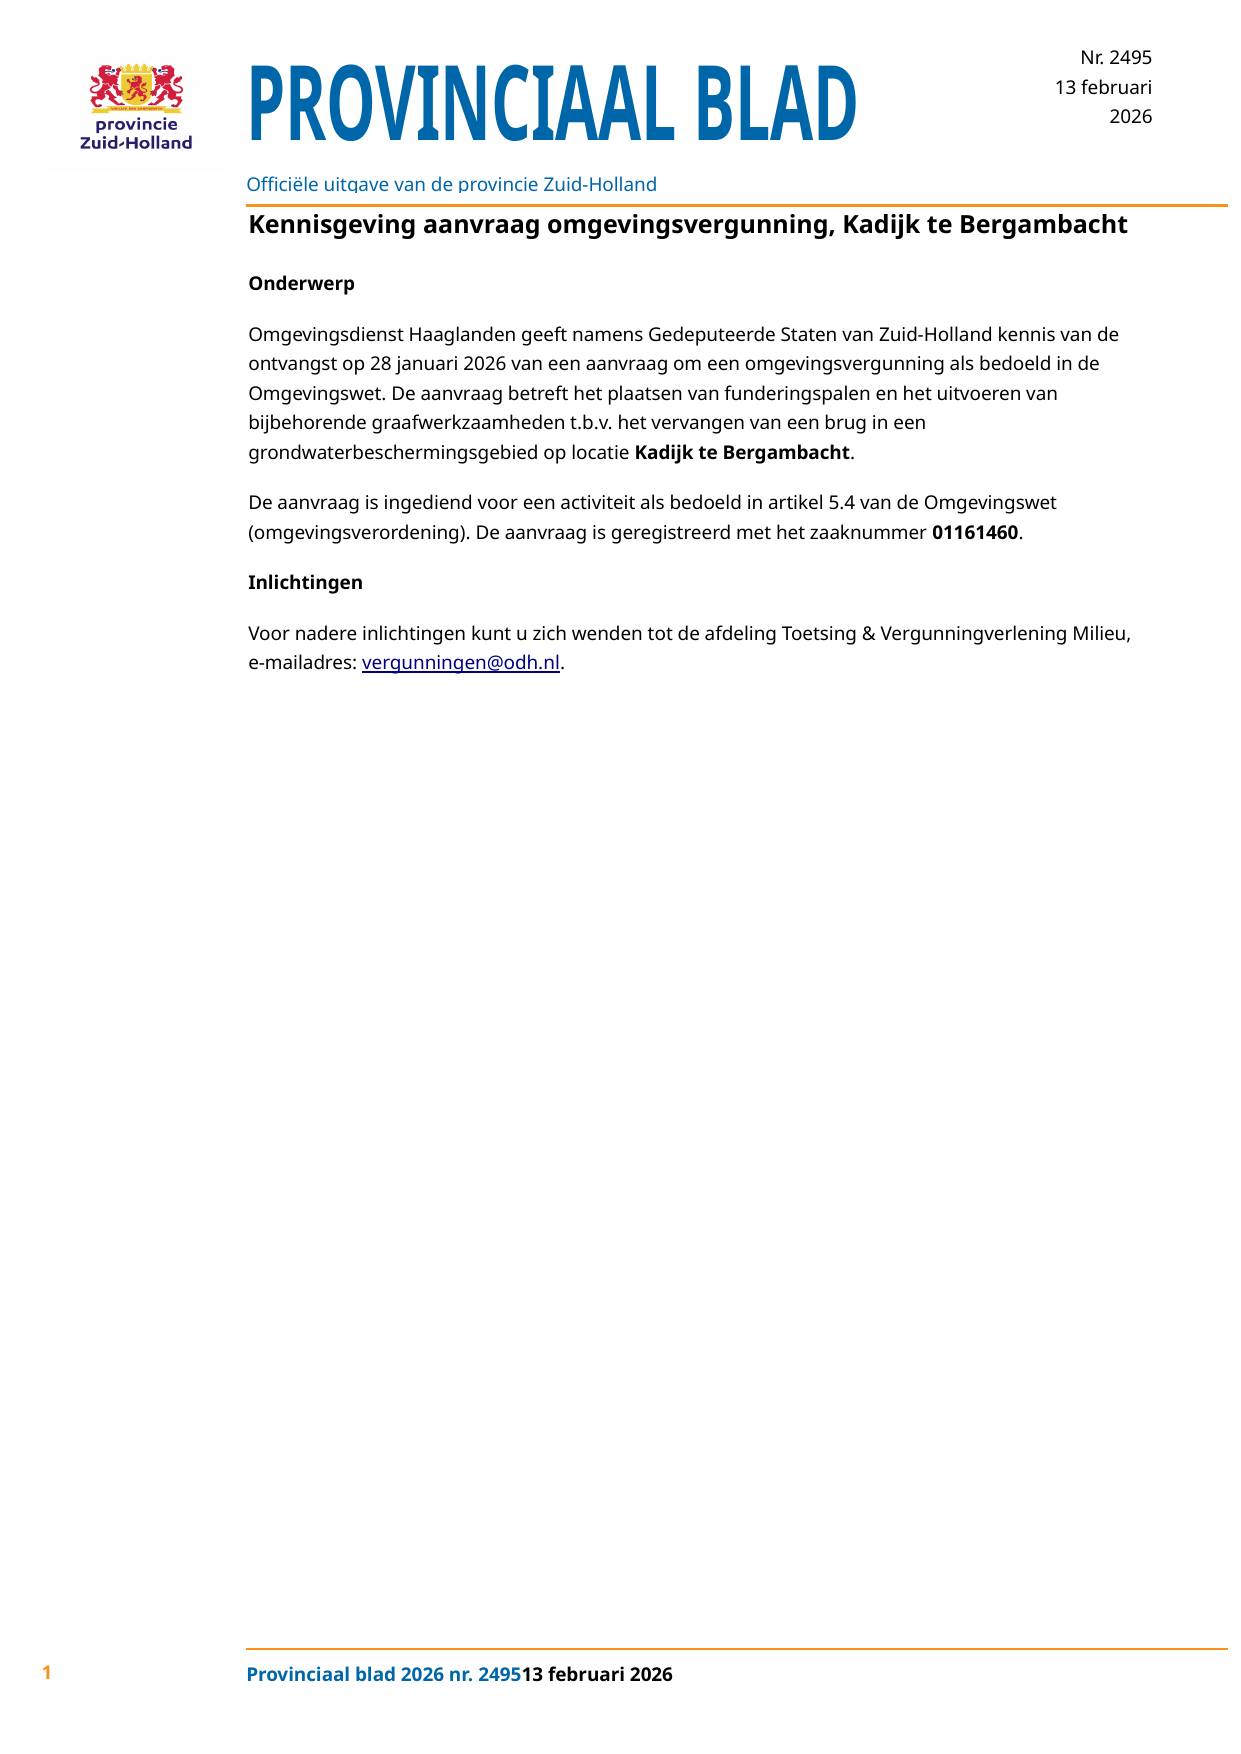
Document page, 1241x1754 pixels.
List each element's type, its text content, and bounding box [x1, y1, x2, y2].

text Kennisgeving aanvraag omgevingsvergunning, Kadijk te Bergambacht [248, 207, 1152, 241]
text Voor nadere inlichtingen kunt u zich wenden tot de afdeling Toetsing & Vergunningverlening Milieu, e-mailadres: vergunningen@odh.nl. [248, 620, 1152, 675]
text Onderwerp [248, 270, 1152, 296]
text Omgevingsdienst Haaglanden geeft namens Gedeputeerde Staten van Zuid-Holland kennis van de ontvangst op 28 januari 2026 van een aanvraag om een omgevingsvergunning als bedoeld in de Omgevingswet. De aanvraag betreft het plaatsen van funderingspalen en het uitvoeren van bijbehorende graafwerkzaamheden t.b.v. het vervangen van een brug in een grondwaterbeschermingsgebied op locatie Kadijk te Bergambacht. [248, 321, 1152, 465]
text Inlichtingen [248, 569, 1152, 595]
picture [41, 47, 231, 172]
text De aanvraag is ingediend voor een activiteit als bedoeld in artikel 5.4 van de Omgevingswet (omgevingsverordening). De aanvraag is geregistreerd met het zaaknummer 01161460. [248, 489, 1152, 545]
